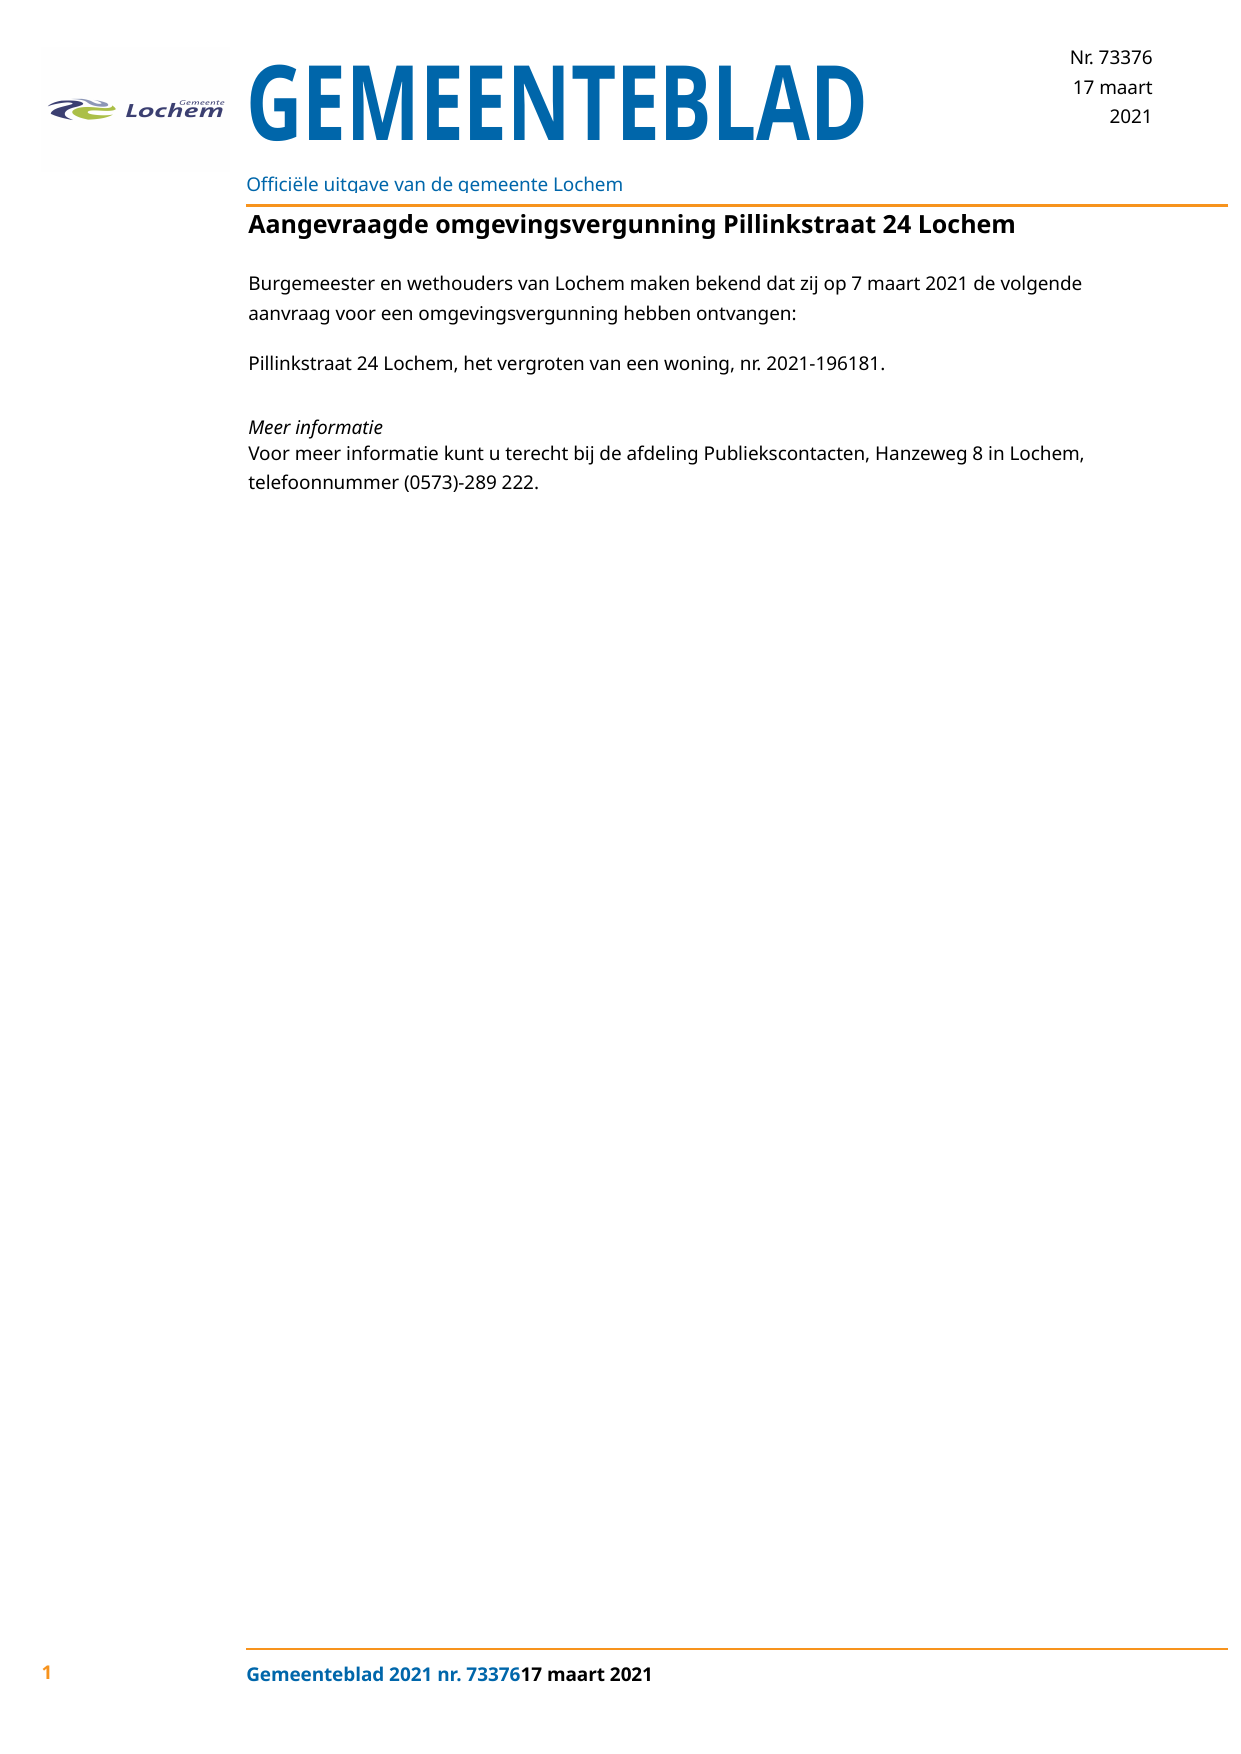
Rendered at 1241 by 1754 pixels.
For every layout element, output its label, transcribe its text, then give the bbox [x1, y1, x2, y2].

text Voor meer informatie kunt u terecht bij de afdeling Publiekscontacten, Hanzeweg 8 in Lochem, telefoonnummer (0573)-289 222. [248, 440, 1152, 495]
text Burgemeester en wethouders van Lochem maken bekend dat zij op 7 maart 2021 de volgende aanvraag voor een omgevingsvergunning hebben ontvangen: [248, 270, 1152, 326]
text Meer informatie [248, 414, 1152, 440]
text Pillinkstraat 24 Lochem, het vergroten van een woning, nr. 2021-196181. [248, 350, 1152, 376]
text Aangevraagde omgevingsvergunning Pillinkstraat 24 Lochem [248, 207, 1152, 241]
picture [41, 47, 231, 172]
